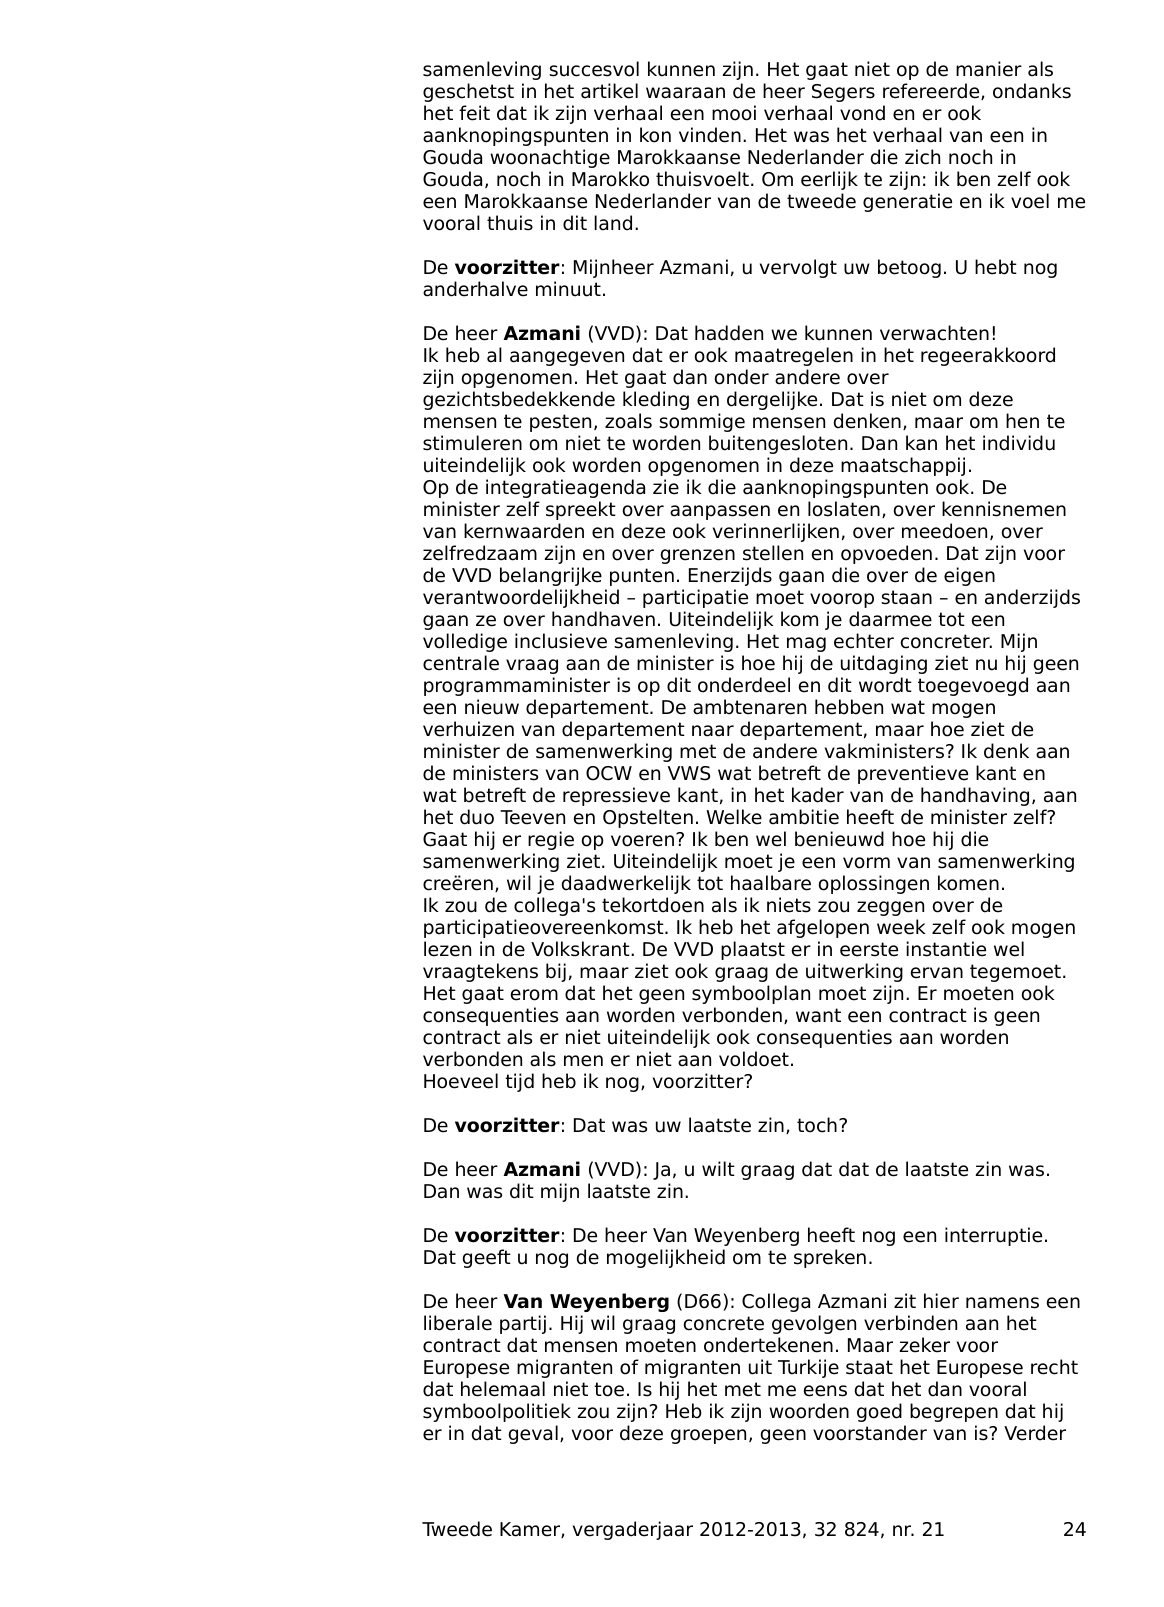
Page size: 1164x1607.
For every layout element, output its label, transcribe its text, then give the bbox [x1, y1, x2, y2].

text De voorzitter: Mijnheer Azmani, u vervolgt uw betoog. U hebt nog anderhalve minuut. [422, 257, 1087, 301]
text De heer Azmani (VVD): Dat hadden we kunnen verwachten! [422, 323, 1087, 345]
text Ik zou de collega's tekortdoen als ik niets zou zeggen over de participatieovereenkomst. Ik heb het afgelopen week zelf ook mogen lezen in de Volkskrant. De VVD plaatst er in eerste instantie wel vraagtekens bij, maar ziet ook graag de uitwerking ervan tegemoet. Het gaat erom dat het geen symboolplan moet zijn. Er moeten ook consequenties aan worden verbonden, want een contract is geen contract als er niet uiteindelijk ook consequenties aan worden verbonden als men er niet aan voldoet. [422, 895, 1087, 1071]
text Op de integratieagenda zie ik die aanknopingspunten ook. De minister zelf spreekt over aanpassen en loslaten, over kennisnemen van kernwaarden en deze ook verinnerlijken, over meedoen, over zelfredzaam zijn en over grenzen stellen en opvoeden. Dat zijn voor de VVD belangrijke punten. Enerzijds gaan die over de eigen verantwoordelijkheid – participatie moet voorop staan – en anderzijds gaan ze over handhaven. Uiteindelijk kom je daarmee tot een volledige inclusieve samenleving. Het mag echter concreter. Mijn centrale vraag aan de minister is hoe hij de uitdaging ziet nu hij geen programmaminister is op dit onderdeel en dit wordt toegevoegd aan een nieuw departement. De ambtenaren hebben wat mogen verhuizen van departement naar departement, maar hoe ziet de minister de samenwerking met de andere vakministers? Ik denk aan de ministers van OCW en VWS wat betreft de preventieve kant en wat betreft de repressieve kant, in het kader van de handhaving, aan het duo Teeven en Opstelten. Welke ambitie heeft de minister zelf? Gaat hij er regie op voeren? Ik ben wel benieuwd hoe hij die samenwerking ziet. Uiteindelijk moet je een vorm van samenwerking creëren, wil je daadwerkelijk tot haalbare oplossingen komen. [422, 477, 1087, 895]
text Ik heb al aangegeven dat er ook maatregelen in het regeerakkoord zijn opgenomen. Het gaat dan onder andere over gezichtsbedekkende kleding en dergelijke. Dat is niet om deze mensen te pesten, zoals sommige mensen denken, maar om hen te stimuleren om niet te worden buitengesloten. Dan kan het individu uiteindelijk ook worden opgenomen in deze maatschappij. [422, 345, 1087, 477]
text samenleving succesvol kunnen zijn. Het gaat niet op de manier als geschetst in het artikel waaraan de heer Segers refereerde, ondanks het feit dat ik zijn verhaal een mooi verhaal vond en er ook aanknopingspunten in kon vinden. Het was het verhaal van een in Gouda woonachtige Marokkaanse Nederlander die zich noch in Gouda, noch in Marokko thuisvoelt. Om eerlijk te zijn: ik ben zelf ook een Marokkaanse Nederlander van de tweede generatie en ik voel me vooral thuis in dit land. [422, 59, 1087, 235]
text De heer Van Weyenberg (D66): Collega Azmani zit hier namens een liberale partij. Hij wil graag concrete gevolgen verbinden aan het contract dat mensen moeten ondertekenen. Maar zeker voor Europese migranten of migranten uit Turkije staat het Europese recht dat helemaal niet toe. Is hij het met me eens dat het dan vooral symboolpolitiek zou zijn? Heb ik zijn woorden goed begrepen dat hij er in dat geval, voor deze groepen, geen voorstander van is? Verder [422, 1291, 1087, 1445]
text De voorzitter: De heer Van Weyenberg heeft nog een interruptie. Dat geeft u nog de mogelijkheid om te spreken. [422, 1225, 1087, 1269]
text Hoeveel tijd heb ik nog, voorzitter? [422, 1071, 1087, 1092]
text De heer Azmani (VVD): Ja, u wilt graag dat dat de laatste zin was. Dan was dit mijn laatste zin. [422, 1159, 1087, 1203]
text De voorzitter: Dat was uw laatste zin, toch? [422, 1115, 1087, 1137]
